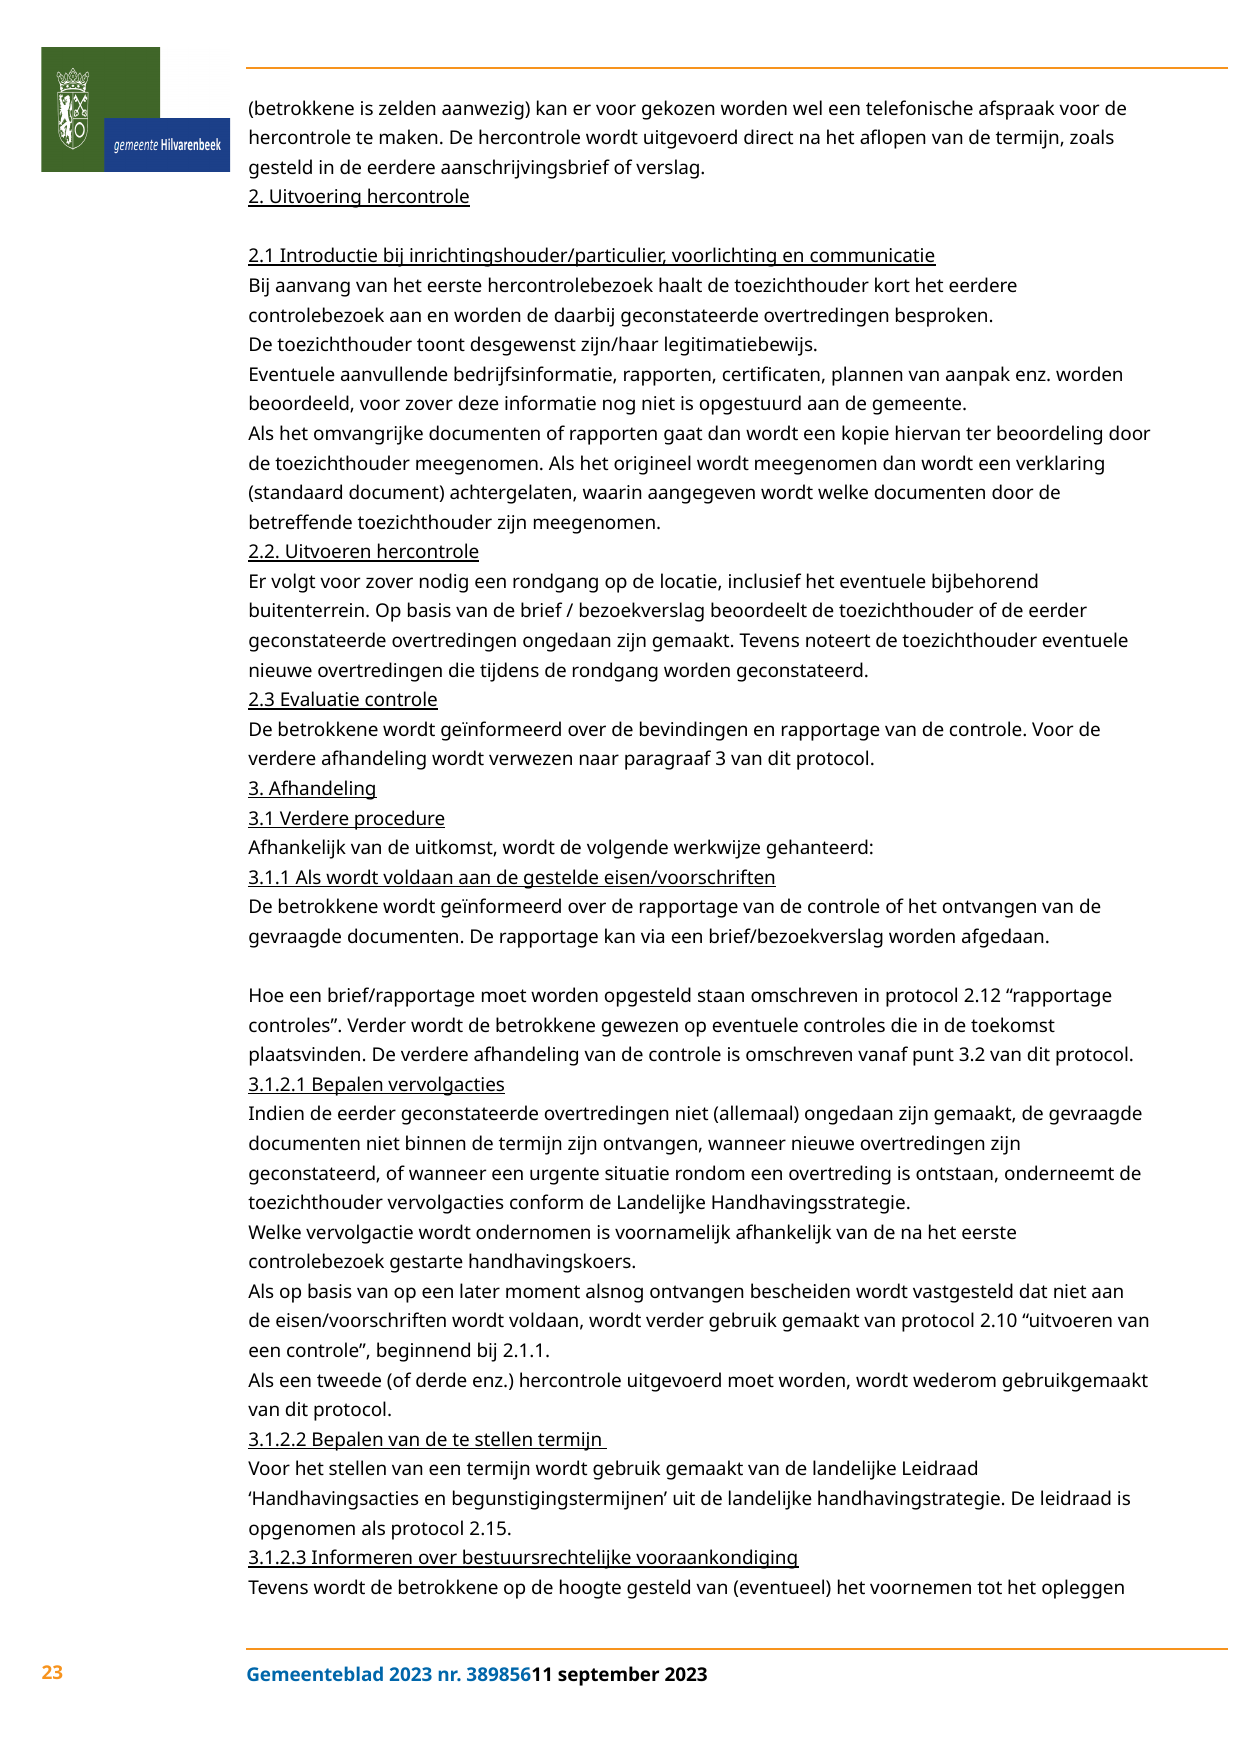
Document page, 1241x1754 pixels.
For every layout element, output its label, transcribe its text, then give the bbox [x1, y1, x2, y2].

picture [41, 47, 231, 172]
text De betrokkene wordt geïnformeerd over de rapportage van de controle of het ontvangen van de gevraagde documenten. De rapportage kan via een brief/bezoekverslag worden afgedaan. [248, 893, 1152, 949]
text Er volgt voor zover nodig een rondgang op de locatie, inclusief het eventuele bijbehorend buitenterrein. Op basis van de brief / bezoekverslag beoordeelt de toezichthouder of de eerder geconstateerde overtredingen ongedaan zijn gemaakt. Tevens noteert de toezichthouder eventuele nieuwe overtredingen die tijdens de rondgang worden geconstateerd. [248, 568, 1152, 683]
text De toezichthouder toont desgewenst zijn/haar legitimatiebewijs. [248, 331, 1152, 357]
text Eventuele aanvullende bedrijfsinformatie, rapporten, certificaten, plannen van aanpak enz. worden beoordeeld, voor zover deze informatie nog niet is opgestuurd aan de gemeente. [248, 361, 1152, 416]
text Als het omvangrijke documenten of rapporten gaat dan wordt een kopie hiervan ter beoordeling door de toezichthouder meegenomen. Als het origineel wordt meegenomen dan wordt een verklaring (standaard document) achtergelaten, waarin aangegeven wordt welke documenten door de betreffende toezichthouder zijn meegenomen. [248, 420, 1152, 535]
text (betrokkene is zelden aanwezig) kan er voor gekozen worden wel een telefonische afspraak voor de hercontrole te maken. De hercontrole wordt uitgevoerd direct na het aflopen van de termijn, zoals gesteld in de eerdere aanschrijvingsbrief of verslag. [248, 95, 1152, 180]
text 2.1 Introductie bij inrichtingshouder/particulier, voorlichting en communicatie [248, 243, 1152, 268]
text Indien de eerder geconstateerde overtredingen niet (allemaal) ongedaan zijn gemaakt, de gevraagde documenten niet binnen de termijn zijn ontvangen, wanneer nieuwe overtredingen zijn geconstateerd, of wanneer een urgente situatie rondom een overtreding is ontstaan, onderneemt de toezichthouder vervolgacties conform de Landelijke Handhavingsstrategie. [248, 1101, 1152, 1215]
text 2. Uitvoering hercontrole [248, 183, 1152, 209]
text Bij aanvang van het eerste hercontrolebezoek haalt de toezichthouder kort het eerdere controlebezoek aan en worden de daarbij geconstateerde overtredingen besproken. [248, 272, 1152, 328]
text 2.2. Uitvoeren hercontrole [248, 538, 1152, 564]
text De betrokkene wordt geïnformeerd over de bevindingen en rapportage van de controle. Voor de verdere afhandeling wordt verwezen naar paragraaf 3 van dit protocol. [248, 716, 1152, 771]
text 3.1.2.3 Informeren over bestuursrechtelijke vooraankondiging [248, 1544, 1152, 1570]
text Afhankelijk van de uitkomst, wordt de volgende werkwijze gehanteerd: [248, 834, 1152, 860]
text 3. Afhandeling [248, 775, 1152, 801]
text 3.1.1 Als wordt voldaan aan de gestelde eisen/voorschriften [248, 864, 1152, 890]
text Als een tweede (of derde enz.) hercontrole uitgevoerd moet worden, wordt wederom gebruikgemaakt van dit protocol. [248, 1367, 1152, 1422]
text Tevens wordt de betrokkene op de hoogte gesteld van (eventueel) het voornemen tot het opleggen [248, 1574, 1152, 1600]
text Welke vervolgactie wordt ondernomen is voornamelijk afhankelijk van de na het eerste controlebezoek gestarte handhavingskoers. [248, 1219, 1152, 1274]
text 3.1.2.1 Bepalen vervolgacties [248, 1071, 1152, 1097]
text Voor het stellen van een termijn wordt gebruik gemaakt van de landelijke Leidraad ‘Handhavingsacties en begunstigingstermijnen’ uit de landelijke handhavingstrategie. De leidraad is opgenomen als protocol 2.15. [248, 1456, 1152, 1541]
text Hoe een brief/rapportage moet worden opgesteld staan omschreven in protocol 2.12 “rapportage controles”. Verder wordt de betrokkene gewezen op eventuele controles die in de toekomst plaatsvinden. De verdere afhandeling van de controle is omschreven vanaf punt 3.2 van dit protocol. [248, 982, 1152, 1067]
text 3.1.2.2 Bepalen van de te stellen termijn [248, 1426, 1152, 1452]
text 3.1 Verdere procedure [248, 805, 1152, 831]
text Als op basis van op een later moment alsnog ontvangen bescheiden wordt vastgesteld dat niet aan de eisen/voorschriften wordt voldaan, wordt verder gebruik gemaakt van protocol 2.10 “uitvoeren van een controle”, beginnend bij 2.1.1. [248, 1278, 1152, 1363]
text 2.3 Evaluatie controle [248, 686, 1152, 712]
